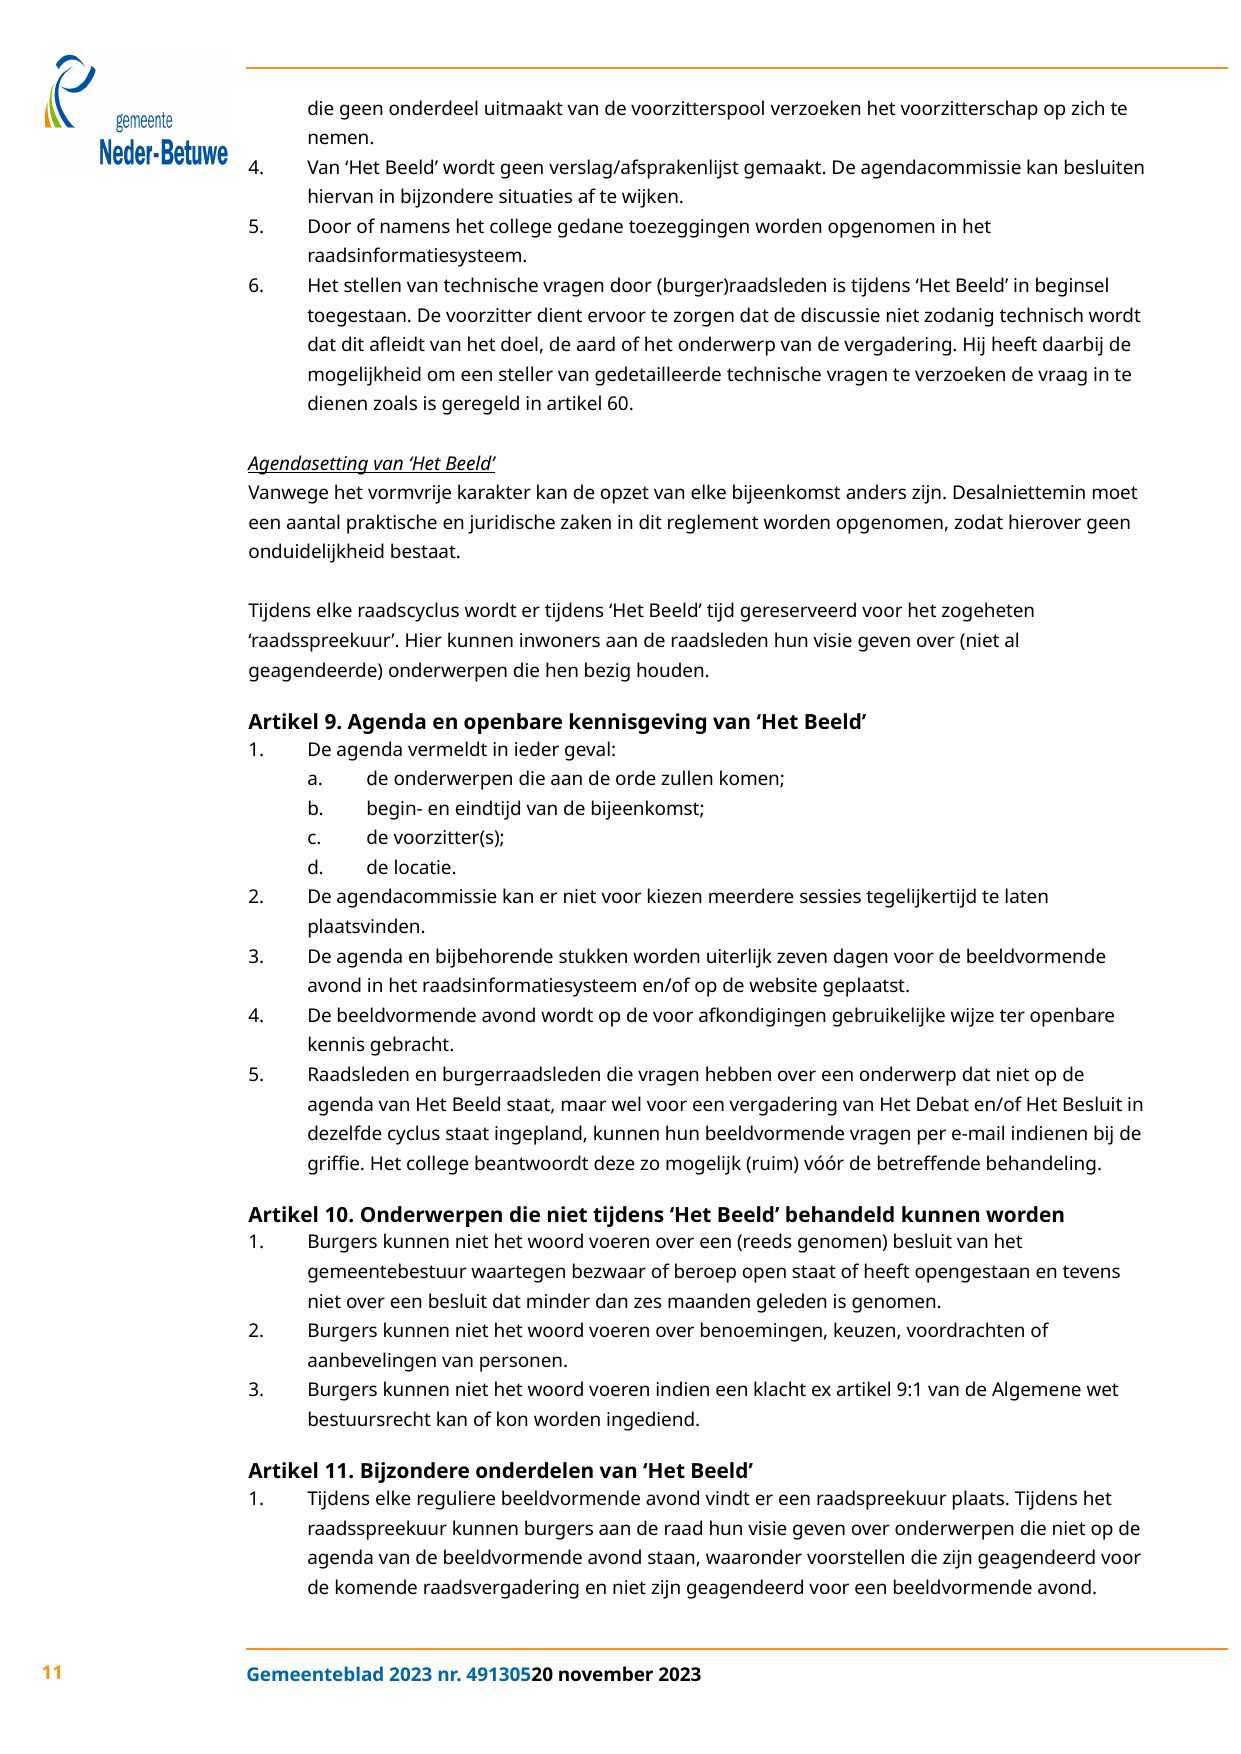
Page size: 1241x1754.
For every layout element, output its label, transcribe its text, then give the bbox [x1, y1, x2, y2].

text Vanwege het vormvrije karakter kan de opzet van elke bijeenkomst anders zijn. Desalniettemin moet een aantal praktische en juridische zaken in dit reglement worden opgenomen, zodat hierover geen onduidelijkheid bestaat. [248, 479, 1152, 564]
list Raadsleden en burgerraadsleden die vragen hebben over een onderwerp dat niet op de agenda van Het Beeld staat, maar wel voor een vergadering van Het Debat en/of Het Besluit in dezelfde cyclus staat ingepland, kunnen hun beeldvormende vragen per e-mail indienen bij de griffie. Het college beantwoordt deze zo mogelijk (ruim) vóór de betreffende behandeling. [248, 1061, 1152, 1176]
list de locatie. [307, 854, 1152, 880]
text Artikel 11. Bijzondere onderdelen van ‘Het Beeld’ [248, 1457, 1152, 1485]
text Artikel 10. Onderwerpen die niet tijdens ‘Het Beeld’ behandeld kunnen worden [248, 1200, 1152, 1229]
list Burgers kunnen niet het woord voeren over een (reeds genomen) besluit van het gemeentebestuur waartegen bezwaar of beroep open staat of heeft opengestaan en tevens niet over een besluit dat minder dan zes maanden geleden is genomen. [248, 1229, 1152, 1314]
list Tijdens elke reguliere beeldvormende avond vindt er een raadspreekuur plaats. Tijdens het raadsspreekuur kunnen burgers aan de raad hun visie geven over onderwerpen die niet op de agenda van de beeldvormende avond staan, waaronder voorstellen die zijn geagendeerd voor de komende raadsvergadering en niet zijn geagendeerd voor een beeldvormende avond. [248, 1485, 1152, 1599]
list begin- en eindtijd van de bijeenkomst; [307, 795, 1152, 821]
list de onderwerpen die aan de orde zullen komen; [307, 765, 1152, 791]
text Agendasetting van ‘Het Beeld’ [248, 450, 1152, 476]
text Tijdens elke raadscyclus wordt er tijdens ‘Het Beeld’ tijd gereserveerd voor het zogeheten ‘raadsspreekuur’. Hier kunnen inwoners aan de raadsleden hun visie geven over (niet al geagendeerde) onderwerpen die hen bezig houden. [248, 598, 1152, 683]
list Burgers kunnen niet het woord voeren over benoemingen, keuzen, voordrachten of aanbevelingen van personen. [248, 1317, 1152, 1373]
list De agenda en bijbehorende stukken worden uiterlijk zeven dagen voor de beeldvormende avond in het raadsinformatiesysteem en/of op de website geplaatst. [248, 943, 1152, 998]
list Het stellen van technische vragen door (burger)raadsleden is tijdens ‘Het Beeld’ in beginsel toegestaan. De voorzitter dient ervoor te zorgen dat de discussie niet zodanig technisch wordt dat dit afleidt van het doel, de aard of het onderwerp van de vergadering. Hij heeft daarbij de mogelijkheid om een steller van gedetailleerde technische vragen te verzoeken de vraag in te dienen zoals is geregeld in artikel 60. [248, 272, 1152, 416]
list die geen onderdeel uitmaakt van de voorzitterspool verzoeken het voorzitterschap op zich te nemen. [248, 95, 1152, 150]
list de voorzitter(s); [307, 824, 1152, 850]
list De beeldvormende avond wordt op de voor afkondigingen gebruikelijke wijze ter openbare kennis gebracht. [248, 1002, 1152, 1057]
list De agendacommissie kan er niet voor kiezen meerdere sessies tegelijkertijd te laten plaatsvinden. [248, 884, 1152, 939]
list Burgers kunnen niet het woord voeren indien een klacht ex artikel 9:1 van de Algemene wet bestuursrecht kan of kon worden ingediend. [248, 1377, 1152, 1432]
list Door of namens het college gedane toezeggingen worden opgenomen in het raadsinformatiesysteem. [248, 213, 1152, 268]
list Van ‘Het Beeld’ wordt geen verslag/afsprakenlijst gemaakt. De agendacommissie kan besluiten hiervan in bijzondere situaties af te wijken. [248, 154, 1152, 209]
list De agenda vermeldt in ieder geval: [248, 736, 1152, 761]
text Artikel 9. Agenda en openbare kennisgeving van ‘Het Beeld’ [248, 707, 1152, 736]
picture [41, 47, 231, 172]
